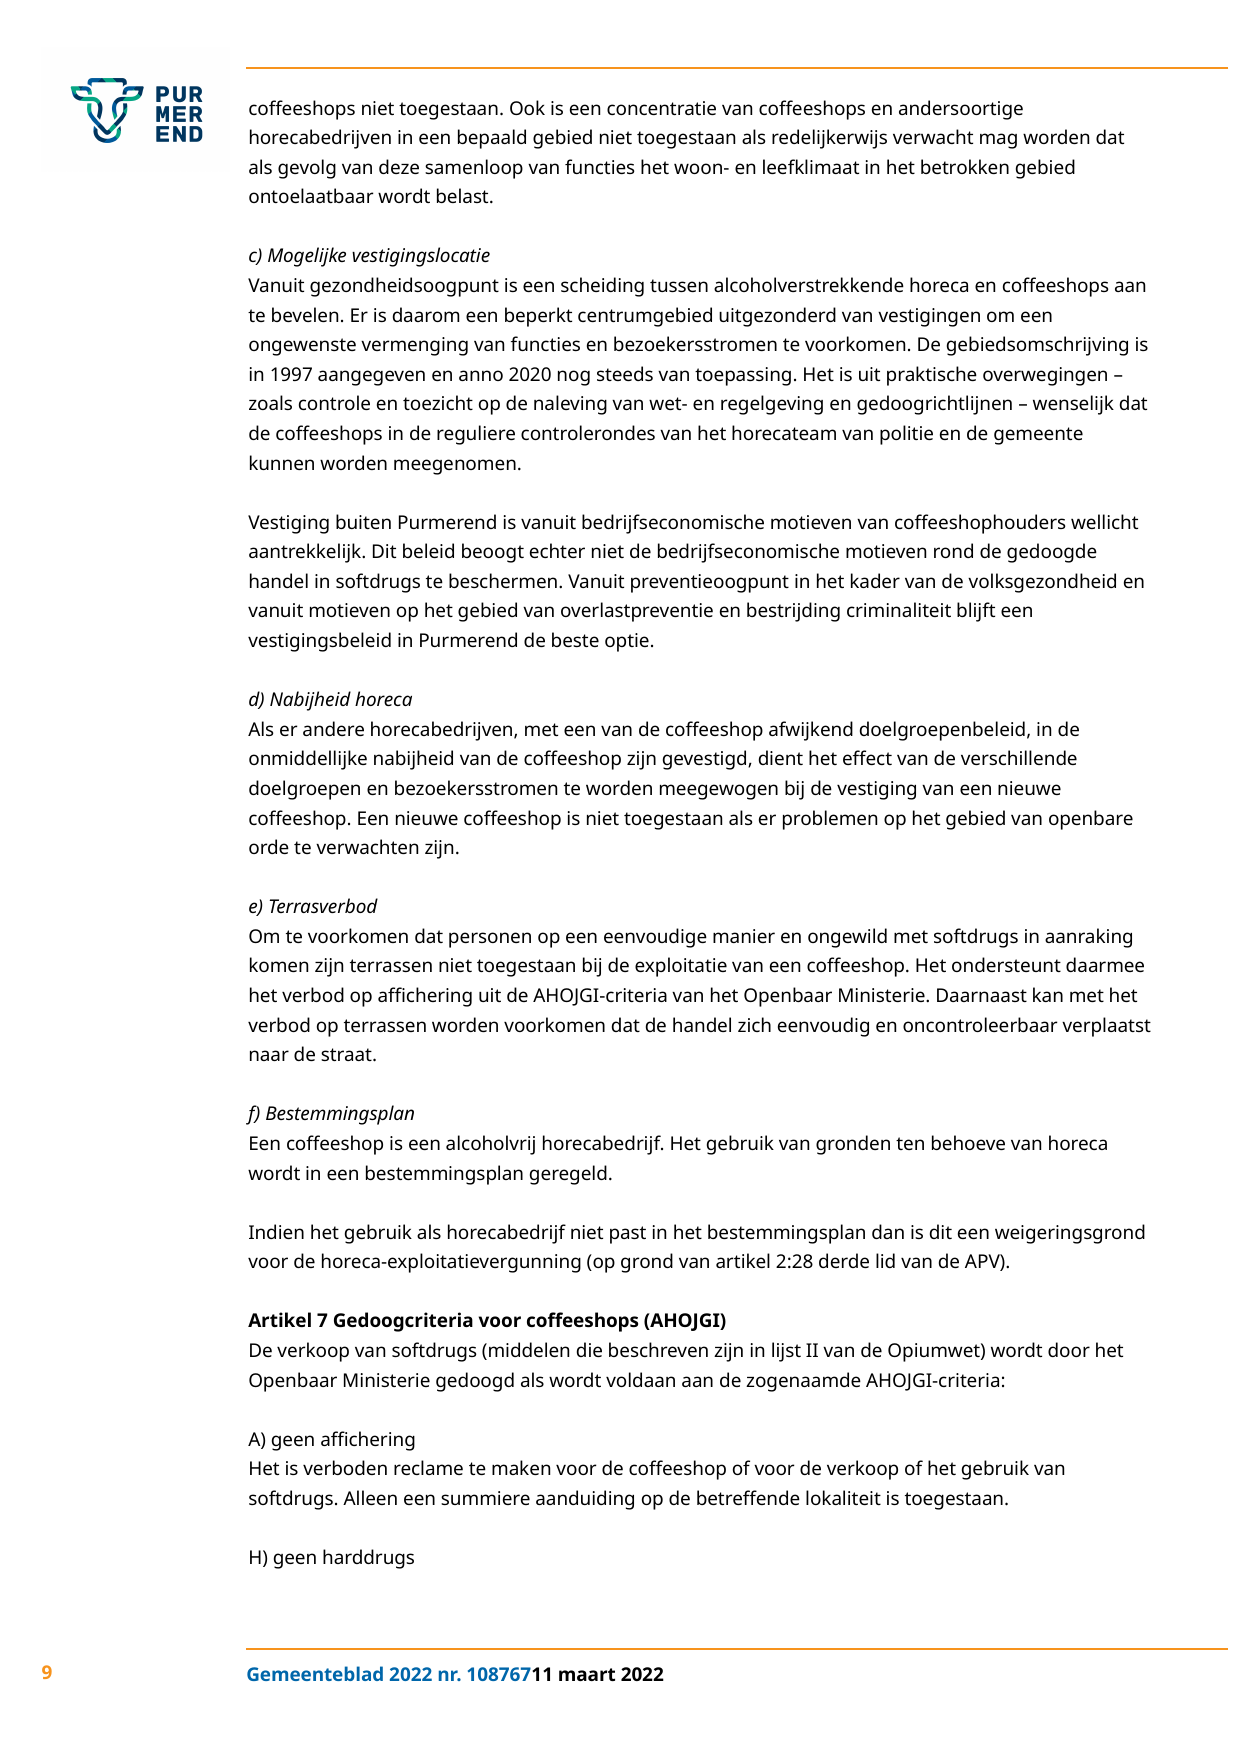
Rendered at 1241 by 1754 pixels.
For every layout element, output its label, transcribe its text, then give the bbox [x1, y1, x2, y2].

text Vanuit gezondheidsoogpunt is een scheiding tussen alcoholverstrekkende horeca en coffeeshops aan te bevelen. Er is daarom een beperkt centrumgebied uitgezonderd van vestigingen om een ongewenste vermenging van functies en bezoekersstromen te voorkomen. De gebiedsomschrijving is in 1997 aangegeven en anno 2020 nog steeds van toepassing. Het is uit praktische overwegingen – zoals controle en toezicht op de naleving van wet- en regelgeving en gedoogrichtlijnen – wenselijk dat de coffeeshops in de reguliere controlerondes van het horecateam van politie en de gemeente kunnen worden meegenomen. [248, 272, 1152, 476]
text Een coffeeshop is een alcoholvrij horecabedrijf. Het gebruik van gronden ten behoeve van horeca wordt in een bestemmingsplan geregeld. [248, 1130, 1152, 1186]
text Als er andere horecabedrijven, met een van de coffeeshop afwijkend doelgroepenbeleid, in de onmiddellijke nabijheid van de coffeeshop zijn gevestigd, dient het effect van de verschillende doelgroepen en bezoekersstromen te worden meegewogen bij de vestiging van een nieuwe coffeeshop. Een nieuwe coffeeshop is niet toegestaan als er problemen op het gebied van openbare orde te verwachten zijn. [248, 716, 1152, 860]
text Artikel 7 Gedoogcriteria voor coffeeshops (AHOJGI) [248, 1308, 1152, 1333]
text A) geen affichering [248, 1426, 1152, 1452]
text Indien het gebruik als horecabedrijf niet past in het bestemmingsplan dan is dit een weigeringsgrond voor de horeca-exploitatievergunning (op grond van artikel 2:28 derde lid van de APV). [248, 1219, 1152, 1274]
text e) Terrasverbod [248, 893, 1152, 919]
text H) geen harddrugs [248, 1544, 1152, 1570]
text coffeeshops niet toegestaan. Ook is een concentratie van coffeeshops en andersoortige horecabedrijven in een bepaald gebied niet toegestaan als redelijkerwijs verwacht mag worden dat als gevolg van deze samenloop van functies het woon- en leefklimaat in het betrokken gebied ontoelaatbaar wordt belast. [248, 95, 1152, 209]
text Het is verboden reclame te maken voor de coffeeshop of voor de verkoop of het gebruik van softdrugs. Alleen een summiere aanduiding op de betreffende lokaliteit is toegestaan. [248, 1456, 1152, 1511]
picture [41, 47, 231, 172]
text Om te voorkomen dat personen op een eenvoudige manier en ongewild met softdrugs in aanraking komen zijn terrassen niet toegestaan bij de exploitatie van een coffeeshop. Het ondersteunt daarmee het verbod op affichering uit de AHOJGI-criteria van het Openbaar Ministerie. Daarnaast kan met het verbod op terrassen worden voorkomen dat de handel zich eenvoudig en oncontroleerbaar verplaatst naar de straat. [248, 923, 1152, 1067]
text Vestiging buiten Purmerend is vanuit bedrijfseconomische motieven van coffeeshophouders wellicht aantrekkelijk. Dit beleid beoogt echter niet de bedrijfseconomische motieven rond de gedoogde handel in softdrugs te beschermen. Vanuit preventieoogpunt in het kader van de volksgezondheid en vanuit motieven op het gebied van overlastpreventie en bestrijding criminaliteit blijft een vestigingsbeleid in Purmerend de beste optie. [248, 509, 1152, 653]
text c) Mogelijke vestigingslocatie [248, 243, 1152, 268]
text d) Nabijheid horeca [248, 686, 1152, 712]
text De verkoop van softdrugs (middelen die beschreven zijn in lijst II van de Opiumwet) wordt door het Openbaar Ministerie gedoogd als wordt voldaan aan de zogenaamde AHOJGI-criteria: [248, 1337, 1152, 1393]
text f) Bestemmingsplan [248, 1101, 1152, 1126]
